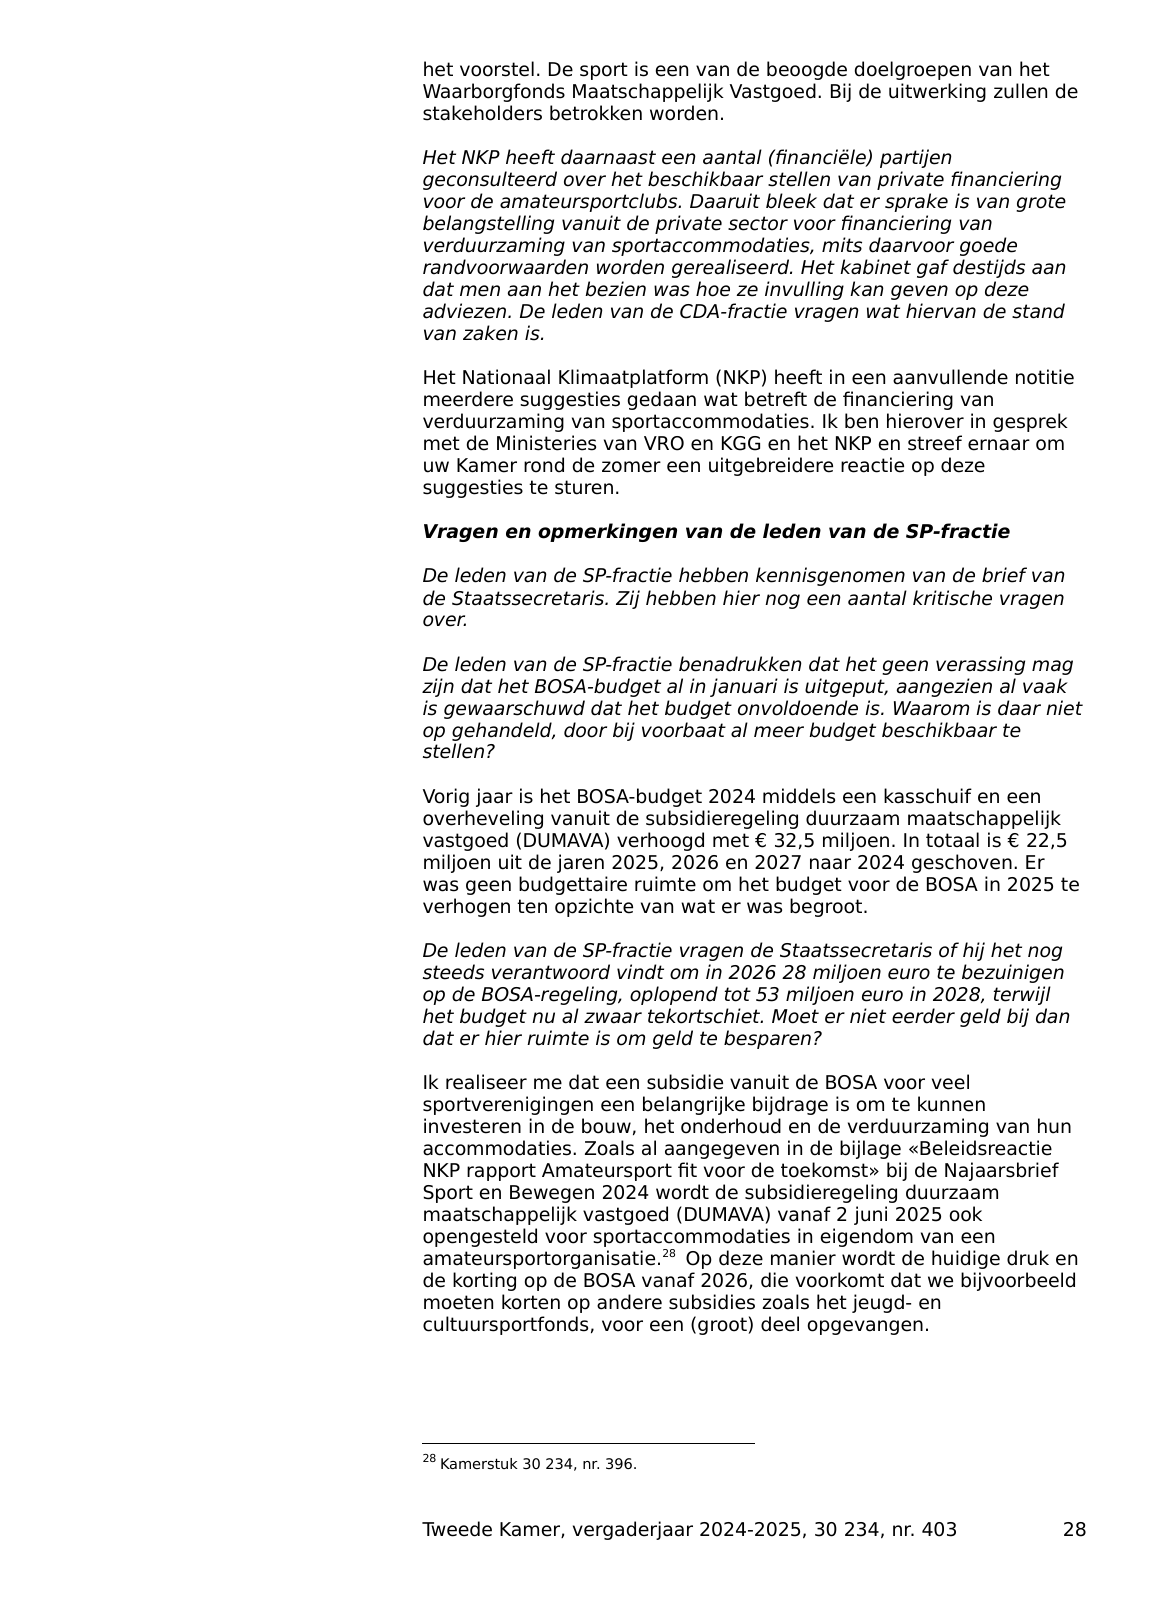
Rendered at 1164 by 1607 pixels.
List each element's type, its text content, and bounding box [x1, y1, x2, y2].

text Vorig jaar is het BOSA-budget 2024 middels een kasschuif en een overheveling vanuit de subsidieregeling duurzaam maatschappelijk vastgoed (DUMAVA) verhoogd met € 32,5 miljoen. In totaal is € 22,5 miljoen uit de jaren 2025, 2026 en 2027 naar 2024 geschoven. Er was geen budgettaire ruimte om het budget voor de BOSA in 2025 te verhogen ten opzichte van wat er was begroot. [422, 786, 1087, 917]
text Het NKP heeft daarnaast een aantal (financiële) partijen geconsulteerd over het beschikbaar stellen van private financiering voor de amateursportclubs. Daaruit bleek dat er sprake is van grote belangstelling vanuit de private sector voor financiering van verduurzaming van sportaccommodaties, mits daarvoor goede randvoorwaarden worden gerealiseerd. Het kabinet gaf destijds aan dat men aan het bezien was hoe ze invulling kan geven op deze adviezen. De leden van de CDA-fractie vragen wat hiervan de stand van zaken is. [422, 147, 1087, 345]
text Kamerstuk 30 234, nr. 396. [422, 1452, 1087, 1474]
text De leden van de SP-fractie vragen de Staatssecretaris of hij het nog steeds verantwoord vindt om in 2026 28 miljoen euro te bezuinigen op de BOSA-regeling, oplopend tot 53 miljoen euro in 2028, terwijl het budget nu al zwaar tekortschiet. Moet er niet eerder geld bij dan dat er hier ruimte is om geld te besparen? [422, 940, 1087, 1049]
text De leden van de SP-fractie hebben kennisgenomen van de brief van de Staatssecretaris. Zij hebben hier nog een aantal kritische vragen over. [422, 565, 1087, 631]
subtitle Vragen en opmerkingen van de leden van de SP-fractie [422, 521, 1087, 543]
text het voorstel. De sport is een van de beoogde doelgroepen van het Waarborgfonds Maatschappelijk Vastgoed. Bij de uitwerking zullen de stakeholders betrokken worden. [422, 59, 1087, 125]
text Ik realiseer me dat een subsidie vanuit de BOSA voor veel sportverenigingen een belangrijke bijdrage is om te kunnen investeren in de bouw, het onderhoud en de verduurzaming van hun accommodaties. Zoals al aangegeven in de bijlage «Beleidsreactie NKP rapport Amateursport fit voor de toekomst» bij de Najaarsbrief Sport en Bewegen 2024 wordt de subsidieregeling duurzaam maatschappelijk vastgoed (DUMAVA) vanaf 2 juni 2025 ook opengesteld voor sportaccommodaties in eigendom van een amateursportorganisatie. Op deze manier wordt de huidige druk en de korting op de BOSA vanaf 2026, die voorkomt dat we bijvoorbeeld moeten korten op andere subsidies zoals het jeugd- en cultuursportfonds, voor een (groot) deel opgevangen. [422, 1072, 1087, 1336]
text Het Nationaal Klimaatplatform (NKP) heeft in een aanvullende notitie meerdere suggesties gedaan wat betreft de financiering van verduurzaming van sportaccommodaties. Ik ben hierover in gesprek met de Ministeries van VRO en KGG en het NKP en streef ernaar om uw Kamer rond de zomer een uitgebreidere reactie op deze suggesties te sturen. [422, 367, 1087, 499]
text De leden van de SP-fractie benadrukken dat het geen verassing mag zijn dat het BOSA-budget al in januari is uitgeput, aangezien al vaak is gewaarschuwd dat het budget onvoldoende is. Waarom is daar niet op gehandeld, door bij voorbaat al meer budget beschikbaar te stellen? [422, 653, 1087, 763]
